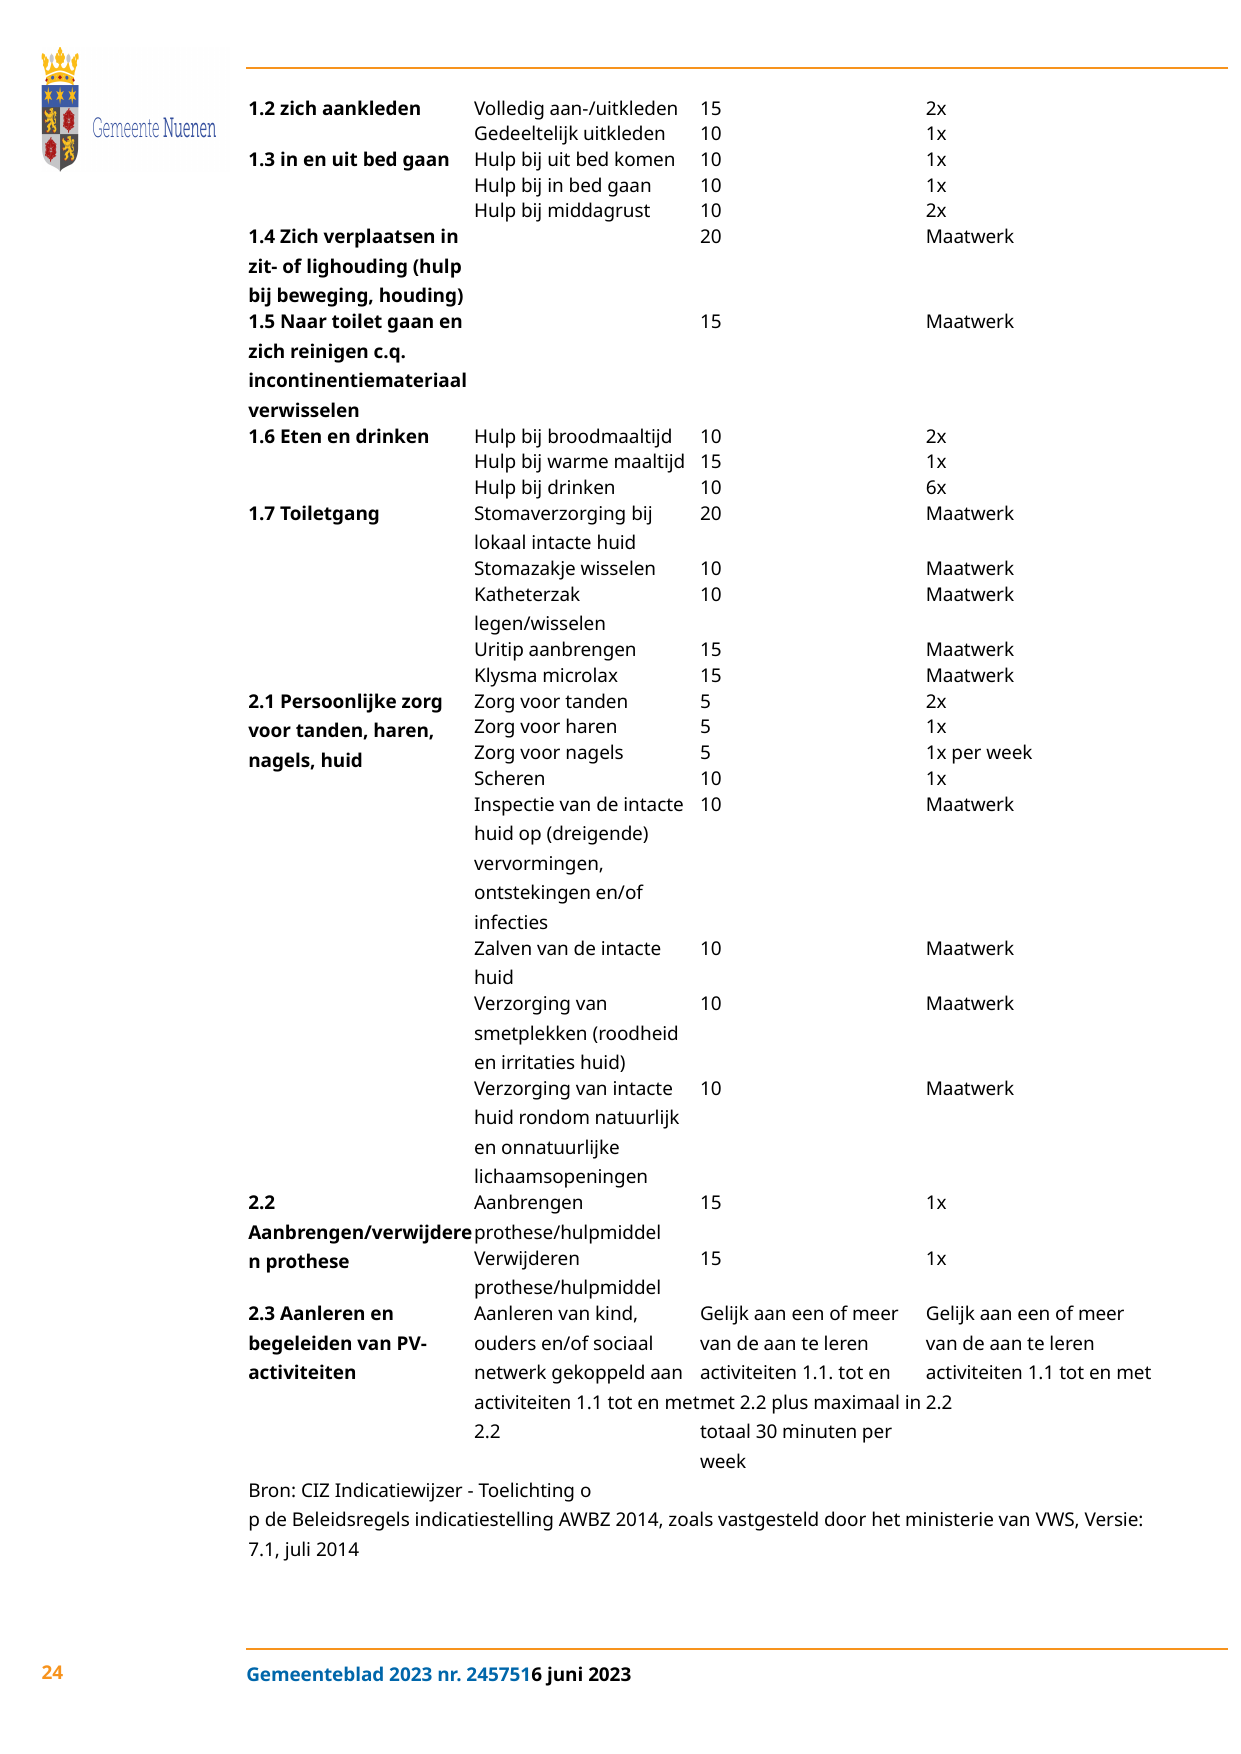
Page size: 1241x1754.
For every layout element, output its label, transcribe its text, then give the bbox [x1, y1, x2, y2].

table_cell Uritip aanbrengen [474, 636, 700, 662]
table_cell Hulp bij broodmaaltijd [474, 423, 700, 448]
table_cell Zalven van de intacte huid [474, 935, 700, 990]
table_cell 2x [926, 95, 1152, 121]
table_cell Verzorging van smetplekken (roodheid en irritaties huid) [474, 990, 700, 1075]
table_cell 10 [700, 423, 926, 448]
table_cell Maatwerk [926, 581, 1152, 636]
table_cell Hulp bij middagrust [474, 198, 700, 223]
table_cell 1x [926, 449, 1152, 474]
table_cell Verwijderen prothese/hulpmiddel [474, 1245, 700, 1300]
table_cell 5 [700, 739, 926, 765]
table_cell 1x per week [926, 739, 1152, 765]
table_cell Katheterzak legen/wisselen [474, 581, 700, 636]
table_cell Gedeeltelijk uitkleden [474, 121, 700, 146]
table_cell Maatwerk [926, 555, 1152, 581]
table_cell 1x [926, 1190, 1152, 1245]
table_cell 10 [700, 146, 926, 172]
table_cell Zorg voor nagels [474, 739, 700, 765]
table_cell 2.1 Persoonlijke zorg voor tanden, haren, nagels, huid [248, 688, 474, 765]
table_cell 6x [926, 474, 1152, 500]
table_cell 20 [700, 224, 926, 308]
table_cell Maatwerk [926, 636, 1152, 662]
picture [41, 47, 231, 172]
table_cell Hulp bij warme maaltijd [474, 449, 700, 474]
table_cell 2.2 Aanbrengen/verwijderen prothese [248, 1190, 474, 1300]
table_cell 1x [926, 172, 1152, 198]
table_cell 10 [700, 198, 926, 223]
table_cell Stomaverzorging bij lokaal intacte huid [474, 500, 700, 555]
table_cell Maatwerk [926, 935, 1152, 990]
table_cell Maatwerk [926, 308, 1152, 423]
table_cell Hulp bij in bed gaan [474, 172, 700, 198]
table_cell Klysma microlax [474, 662, 700, 688]
table_cell 20 [700, 500, 926, 555]
table_cell Maatwerk [926, 662, 1152, 688]
table_cell Verzorging van intacte huid rondom natuurlijk en onnatuurlijke lichaamsopeningen [474, 1075, 700, 1189]
table_cell 1.6 Eten en drinken [248, 423, 474, 500]
table_cell Gelijk aan een of meer van de aan te leren activiteiten 1.1. tot en met 2.2 plus maximaal in totaal 30 minuten per week [700, 1300, 926, 1474]
table_cell 1x [926, 765, 1152, 791]
text p de Beleidsregels indicatiestelling AWBZ 2014, zoals vastgesteld door het ministerie van VWS, Versie: 7.1, juli 2014 [248, 1507, 1152, 1562]
table_cell 1.7 Toiletgang [248, 500, 474, 688]
table_cell Gelijk aan een of meer van de aan te leren activiteiten 1.1 tot en met 2.2 [926, 1300, 1152, 1474]
table_cell [474, 224, 700, 308]
table_cell 2x [926, 423, 1152, 448]
table_cell Hulp bij drinken [474, 474, 700, 500]
table_cell Aanbrengen prothese/hulpmiddel [474, 1190, 700, 1245]
table_cell 15 [700, 1245, 926, 1300]
table_cell 2x [926, 198, 1152, 223]
table_cell Maatwerk [926, 224, 1152, 308]
table_cell 15 [700, 636, 926, 662]
table_cell 10 [700, 555, 926, 581]
table_cell 10 [700, 935, 926, 990]
table_cell 1.4 Zich verplaatsen in zit- of lighouding (hulp bij beweging, houding) [248, 224, 474, 308]
table_cell 15 [700, 449, 926, 474]
table_cell 2x [926, 688, 1152, 713]
table_cell Volledig aan-/uitkleden [474, 95, 700, 121]
table_cell 15 [700, 95, 926, 121]
table_cell 15 [700, 662, 926, 688]
table_cell Zorg voor haren [474, 714, 700, 739]
table_cell 1x [926, 714, 1152, 739]
table_cell 10 [700, 581, 926, 636]
table_cell Inspectie van de intacte huid op (dreigende) vervormingen, ontstekingen en/of infecties [474, 791, 700, 935]
table_cell Stomazakje wisselen [474, 555, 700, 581]
table_cell 1x [926, 146, 1152, 172]
table_cell 10 [700, 1075, 926, 1189]
table_cell 15 [700, 1190, 926, 1245]
table_cell 1.5 Naar toilet gaan en zich reinigen c.q. incontinentiemateriaal verwisselen [248, 308, 474, 423]
table_cell 2.3 Aanleren en begeleiden van PV- activiteiten [248, 1300, 474, 1474]
table_cell Zorg voor tanden [474, 688, 700, 713]
table_cell 10 [700, 791, 926, 935]
text Bron: CIZ Indicatiewijzer - Toelichting o [248, 1477, 1152, 1503]
table_cell Hulp bij uit bed komen [474, 146, 700, 172]
table_cell 1x [926, 121, 1152, 146]
table_cell 15 [700, 308, 926, 423]
table_cell 10 [700, 172, 926, 198]
table_cell 5 [700, 688, 926, 713]
table_cell Maatwerk [926, 1075, 1152, 1189]
table_cell Maatwerk [926, 500, 1152, 555]
table_cell 1.3 in en uit bed gaan [248, 146, 474, 223]
table_cell 1x [926, 1245, 1152, 1300]
table_cell Aanleren van kind, ouders en/of sociaal netwerk gekoppeld aan activiteiten 1.1 tot en met 2.2 [474, 1300, 700, 1474]
table_cell Scheren [474, 765, 700, 791]
table_cell Maatwerk [926, 990, 1152, 1075]
table_cell 10 [700, 765, 926, 791]
table_cell 1.2 zich aankleden [248, 95, 474, 146]
table_cell [474, 308, 700, 423]
table_cell 10 [700, 474, 926, 500]
table_cell 10 [700, 121, 926, 146]
table_cell 5 [700, 714, 926, 739]
table_cell Maatwerk [926, 791, 1152, 935]
table_cell 10 [700, 990, 926, 1075]
